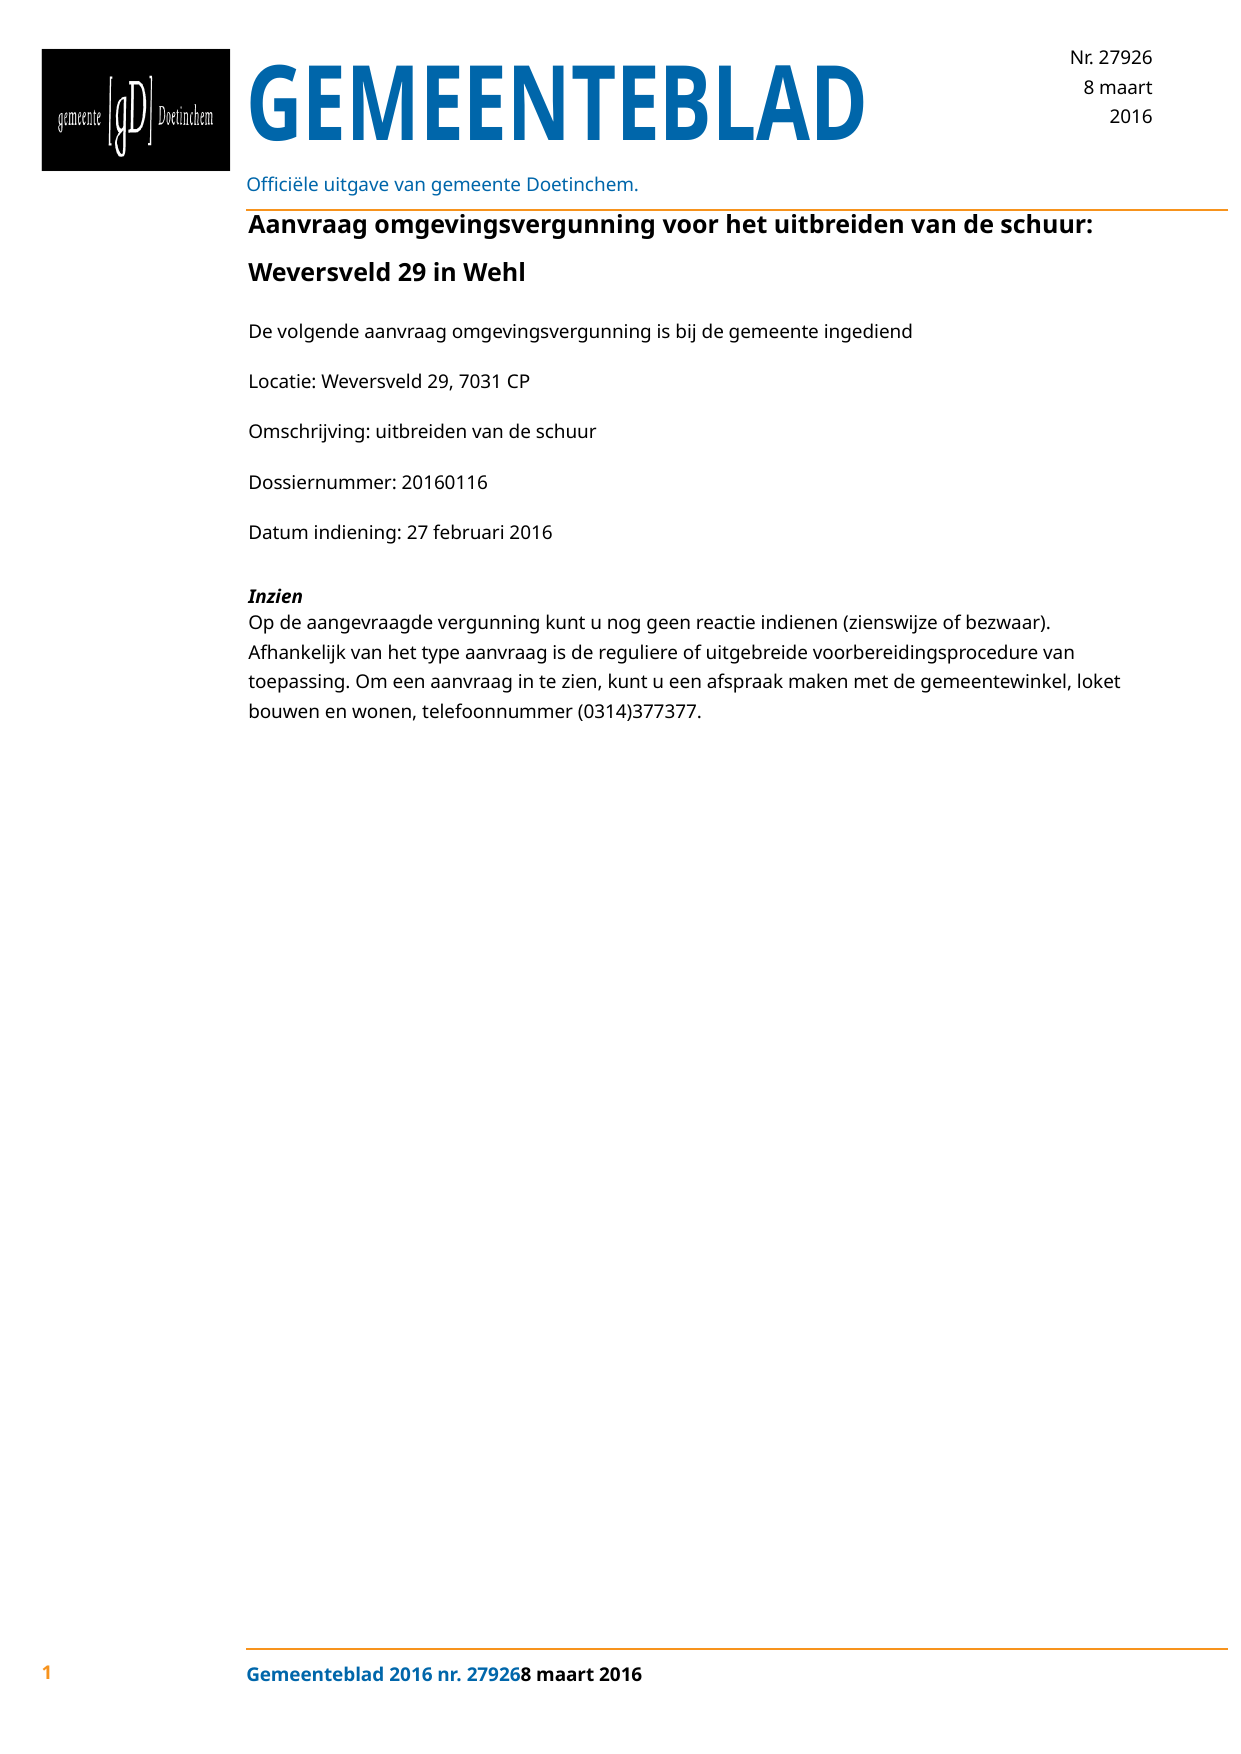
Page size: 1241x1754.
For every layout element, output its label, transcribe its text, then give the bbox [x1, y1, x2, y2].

text Omschrijving: uitbreiden van de schuur [248, 419, 1152, 444]
text Datum indiening: 27 februari 2016 [248, 519, 1152, 545]
text Locatie: Weversveld 29, 7031 CP [248, 368, 1152, 394]
text Inzien [248, 583, 1152, 609]
picture [41, 47, 231, 172]
text Dossiernummer: 20160116 [248, 469, 1152, 495]
text Aanvraag omgevingsvergunning voor het uitbreiden van de schuur: Weversveld 29 in Wehl [248, 211, 1152, 288]
text Op de aangevraagde vergunning kunt u nog geen reactie indienen (zienswijze of bezwaar). Afhankelijk van het type aanvraag is de reguliere of uitgebreide voorbereidingsprocedure van toepassing. Om een aanvraag in te zien, kunt u een afspraak maken met de gemeentewinkel, loket bouwen en wonen, telefoonnummer (0314)377377. [248, 609, 1152, 724]
text De volgende aanvraag omgevingsvergunning is bij de gemeente ingediend [248, 318, 1152, 344]
